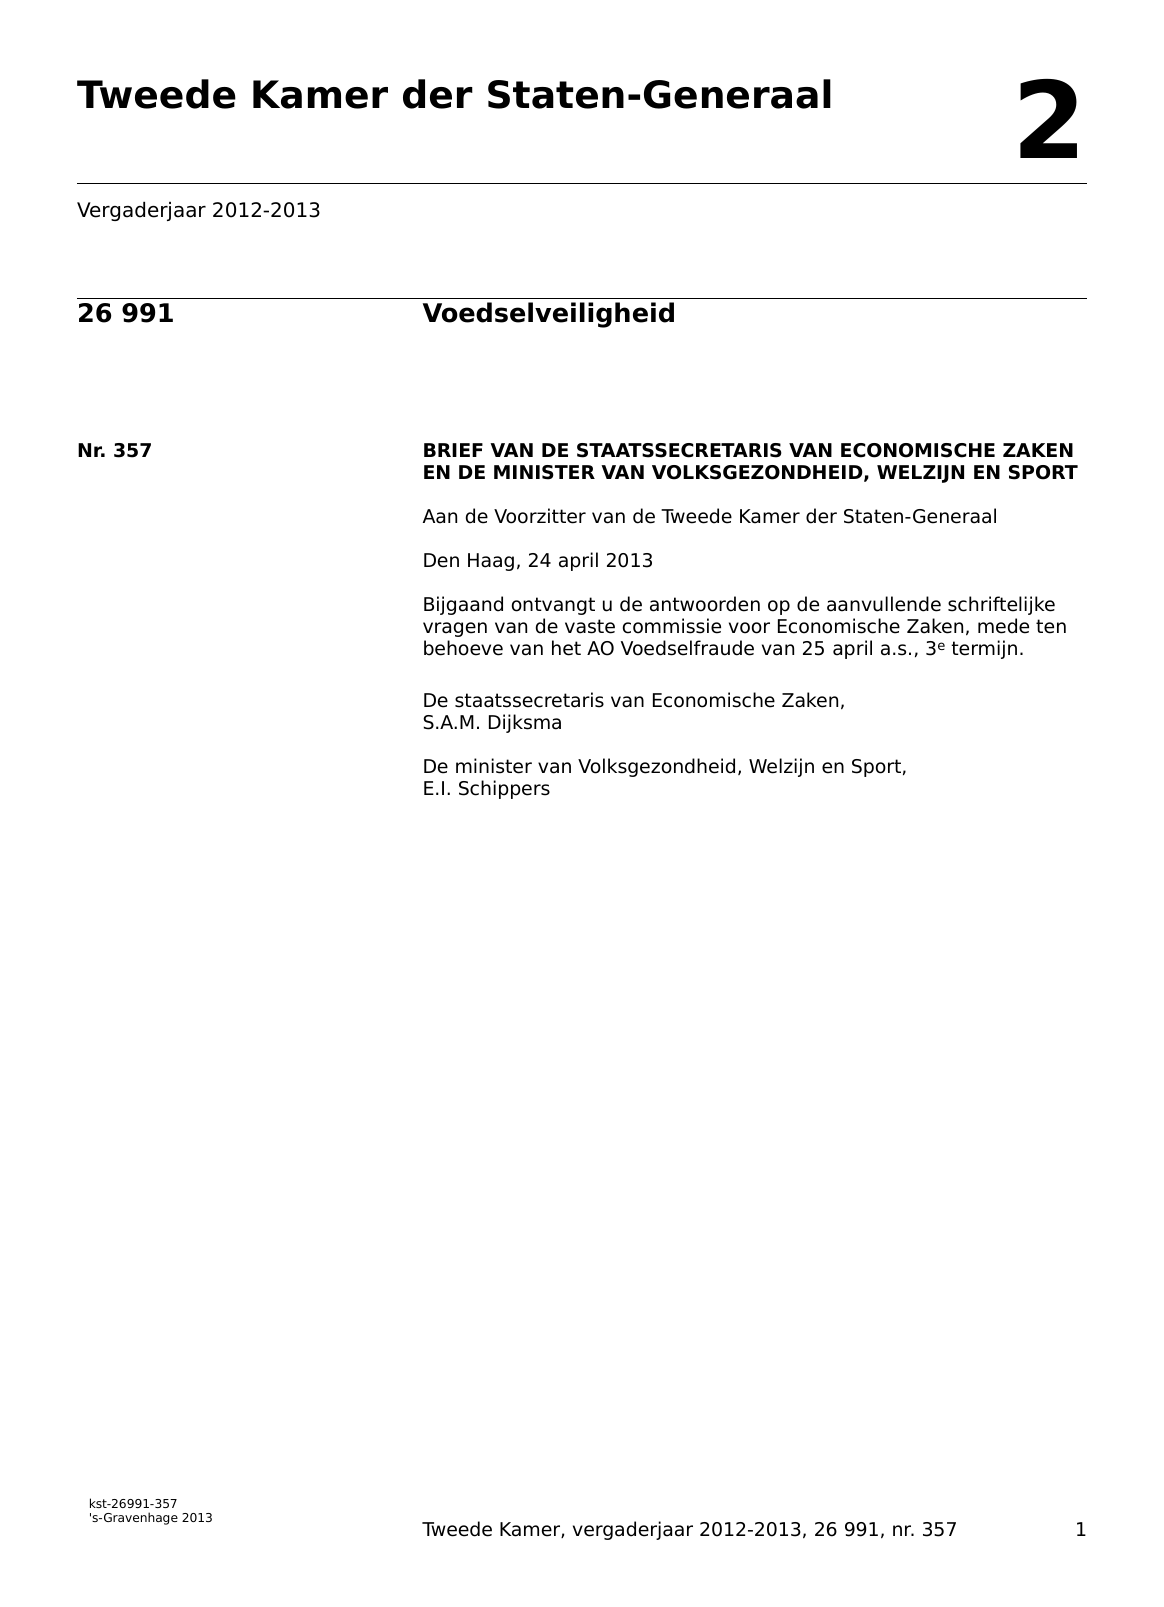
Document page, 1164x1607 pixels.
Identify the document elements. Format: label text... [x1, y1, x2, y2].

subtitle Nr. 357 BRIEF VAN DE STAATSSECRETARIS VAN ECONOMISCHE ZAKEN EN DE MINISTER VAN VOLKSGEZONDHEID, WELZIJN EN SPORT [77, 440, 1087, 484]
text Den Haag, 24 april 2013 [422, 550, 1087, 572]
text Aan de Voorzitter van de Tweede Kamer der Staten-Generaal [422, 506, 1087, 528]
table_header 2 [886, 59, 1087, 183]
table_cell Vergaderjaar 2012-2013 [77, 184, 1087, 298]
text Bijgaand ontvangt u de antwoorden op de aanvullende schriftelijke vragen van de vaste commissie voor Economische Zaken, mede ten behoeve van het AO Voedselfraude van 25 april a.s., 3e termijn. [422, 594, 1087, 660]
table_header Tweede Kamer der Staten-Generaal [77, 59, 886, 183]
text De staatssecretaris van Economische Zaken, S.A.M. Dijksma [422, 690, 1087, 734]
text 's-Gravenhage 2013 [88, 1511, 323, 1525]
subtitle 26 991 Voedselveiligheid [77, 299, 1087, 329]
text De minister van Volksgezondheid, Welzijn en Sport, E.I. Schippers [422, 756, 1087, 800]
text kst-26991-357 [88, 1497, 323, 1511]
